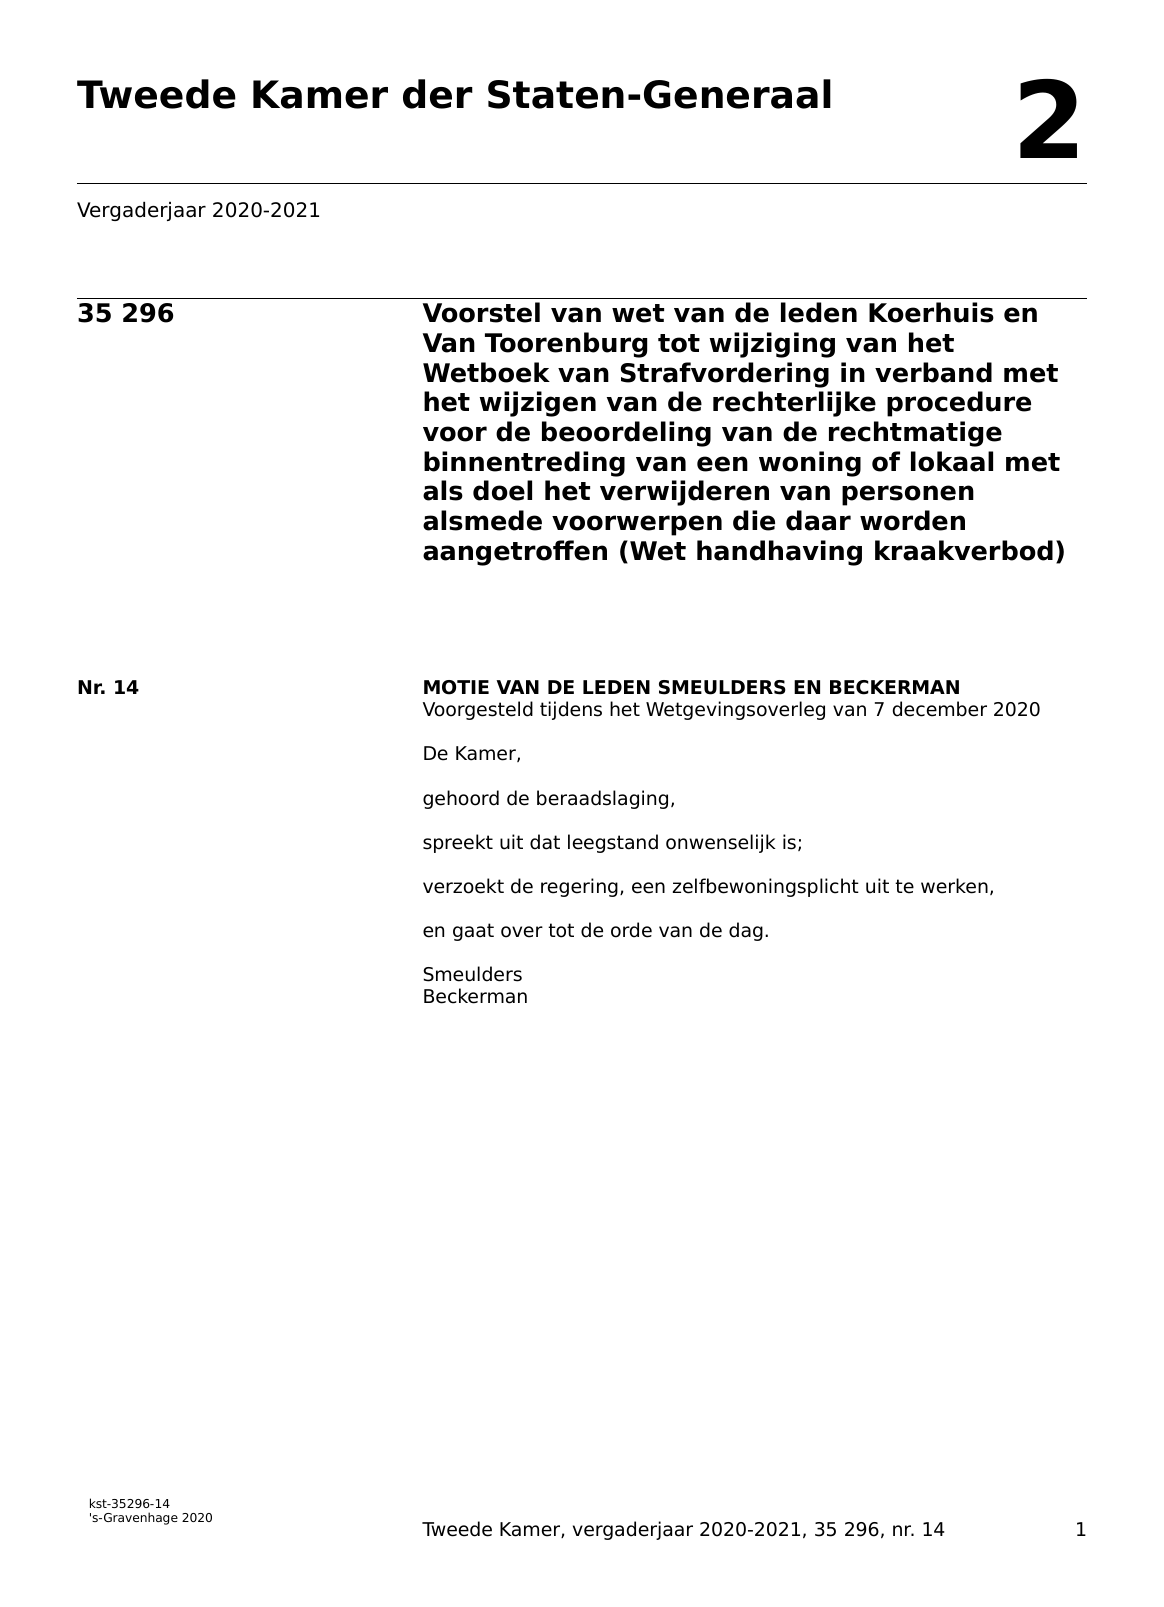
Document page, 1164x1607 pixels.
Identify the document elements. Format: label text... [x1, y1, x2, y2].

text Smeulders [422, 964, 1087, 986]
subtitle 35 296 Voorstel van wet van de leden Koerhuis en Van Toorenburg tot wijziging van het Wetboek van Strafvordering in verband met het wijzigen van de rechterlijke procedure voor de beoordeling van de rechtmatige binnentreding van een woning of lokaal met als doel het verwijderen van personen alsmede voorwerpen die daar worden aangetroffen (Wet handhaving kraakverbod) [77, 299, 1087, 566]
table_cell Vergaderjaar 2020-2021 [77, 184, 1087, 298]
subtitle Nr. 14 MOTIE VAN DE LEDEN SMEULDERS EN BECKERMAN [77, 677, 1087, 699]
text kst-35296-14 [88, 1497, 323, 1511]
text Voorgesteld tijdens het Wetgevingsoverleg van 7 december 2020 [422, 699, 1087, 721]
text gehoord de beraadslaging, [422, 787, 1087, 809]
text en gaat over tot de orde van de dag. [422, 920, 1087, 942]
text 's-Gravenhage 2020 [88, 1511, 323, 1525]
table_header Tweede Kamer der Staten-Generaal [77, 59, 886, 183]
text spreekt uit dat leegstand onwenselijk is; [422, 832, 1087, 854]
text verzoekt de regering, een zelfbewoningsplicht uit te werken, [422, 876, 1087, 898]
text Beckerman [422, 986, 1087, 1008]
table_header 2 [886, 59, 1087, 183]
text De Kamer, [422, 743, 1087, 765]
